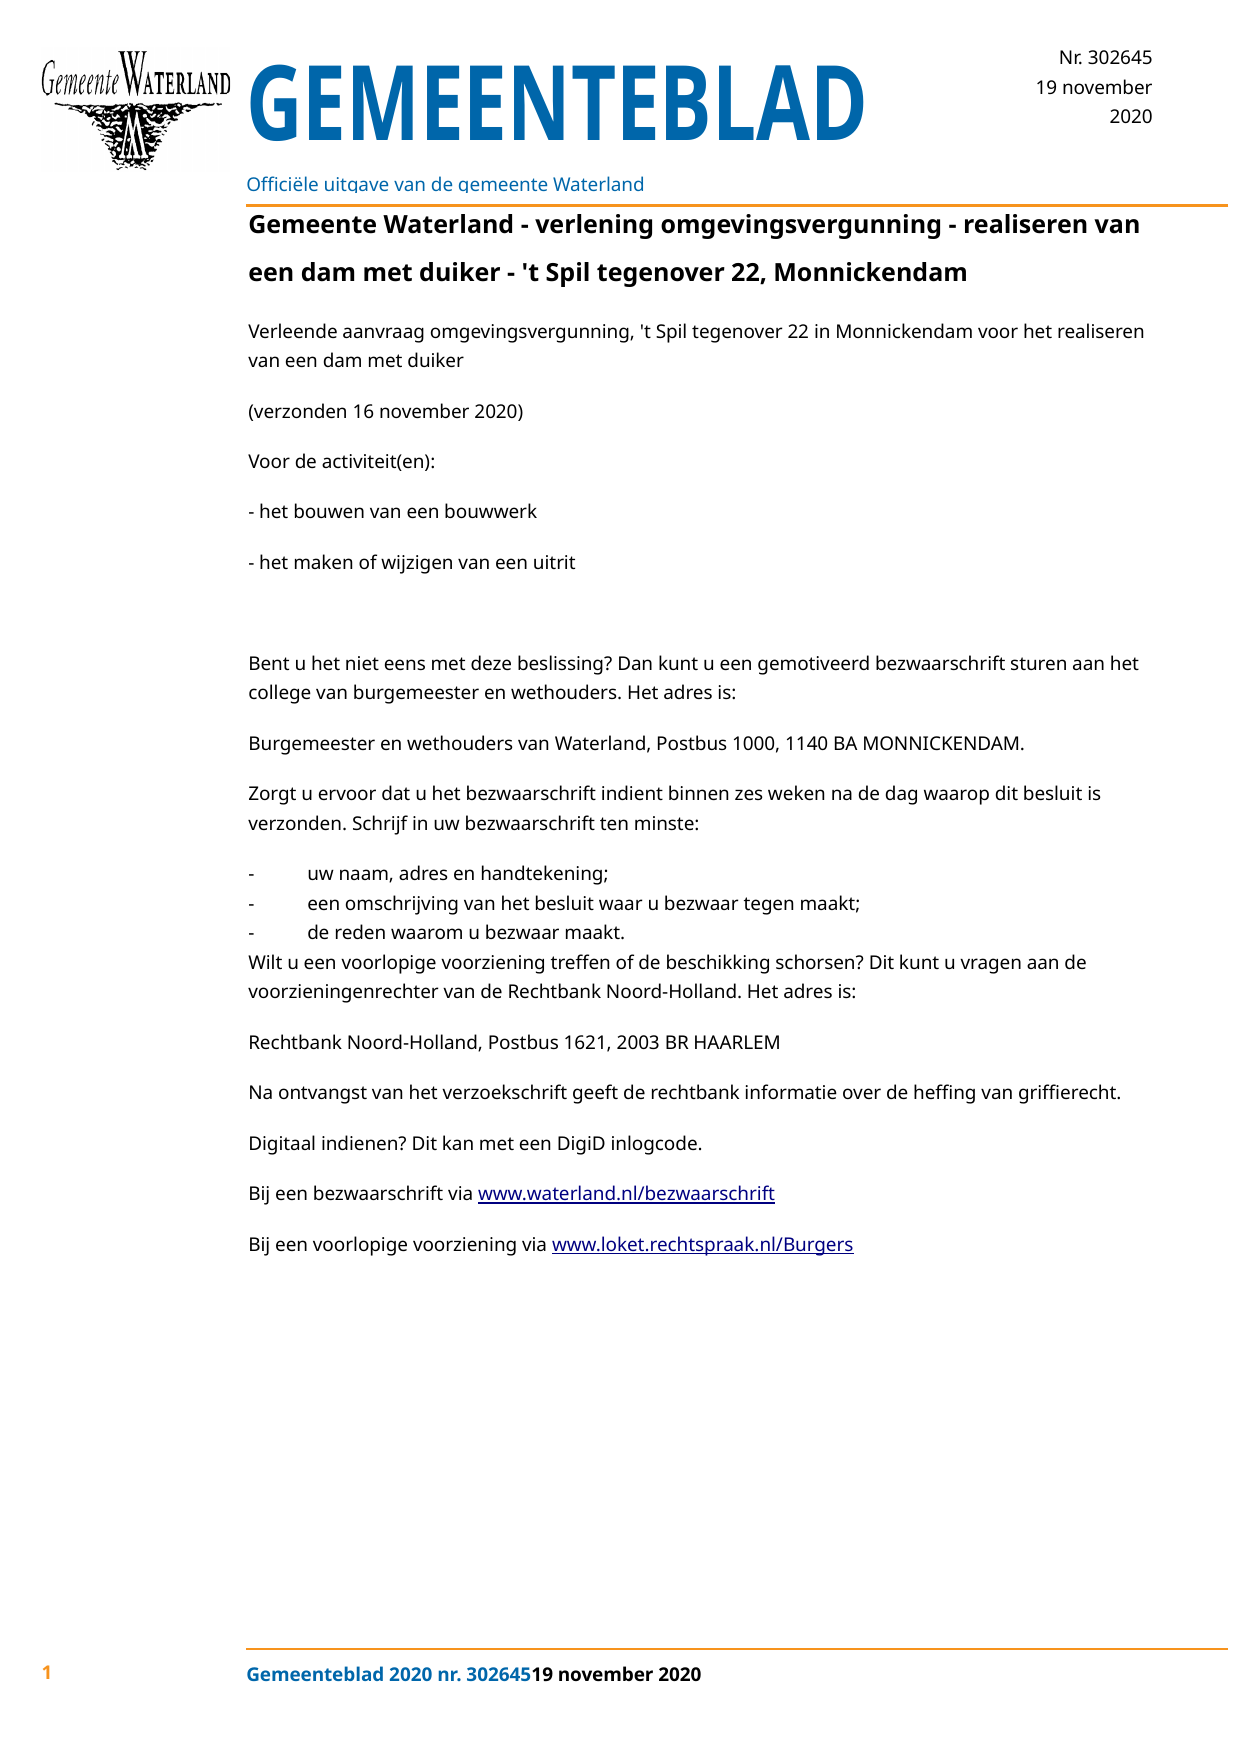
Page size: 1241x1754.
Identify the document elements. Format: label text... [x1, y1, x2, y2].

text Bent u het niet eens met deze beslissing? Dan kunt u een gemotiveerd bezwaarschrift sturen aan het college van burgemeester en wethouders. Het adres is: [248, 650, 1152, 705]
text Na ontvangst van het verzoekschrift geeft de rechtbank informatie over de heffing van griffierecht. [248, 1079, 1152, 1105]
text (verzonden 16 november 2020) [248, 398, 1152, 424]
text - het bouwen van een bouwwerk [248, 499, 1152, 524]
list een omschrijving van het besluit waar u bezwaar tegen maakt; [248, 890, 1152, 916]
text Bij een bezwaarschrift via www.waterland.nl/bezwaarschrift [248, 1180, 1152, 1206]
text Verleende aanvraag omgevingsvergunning, 't Spil tegenover 22 in Monnickendam voor het realiseren van een dam met duiker [248, 318, 1152, 373]
text - het maken of wijzigen van een uitrit [248, 549, 1152, 575]
text Wilt u een voorlopige voorziening treffen of de beschikking schorsen? Dit kunt u vragen aan de voorzieningenrechter van de Rechtbank Noord-Holland. Het adres is: [248, 949, 1152, 1004]
text Voor de activiteit(en): [248, 448, 1152, 474]
text Burgemeester en wethouders van Waterland, Postbus 1000, 1140 BA MONNICKENDAM. [248, 730, 1152, 756]
text Gemeente Waterland - verlening omgevingsvergunning - realiseren van een dam met duiker - 't Spil tegenover 22, Monnickendam [248, 207, 1152, 288]
text Bij een voorlopige voorziening via www.loket.rechtspraak.nl/Burgers [248, 1231, 1152, 1257]
text Zorgt u ervoor dat u het bezwaarschrift indient binnen zes weken na de dag waarop dit besluit is verzonden. Schrijf in uw bezwaarschrift ten minste: [248, 780, 1152, 836]
list de reden waarom u bezwaar maakt. [248, 919, 1152, 945]
list uw naam, adres en handtekening; [248, 860, 1152, 886]
text Digitaal indienen? Dit kan met een DigiD inlogcode. [248, 1130, 1152, 1156]
text Rechtbank Noord-Holland, Postbus 1621, 2003 BR HAARLEM [248, 1029, 1152, 1055]
picture [41, 47, 231, 172]
